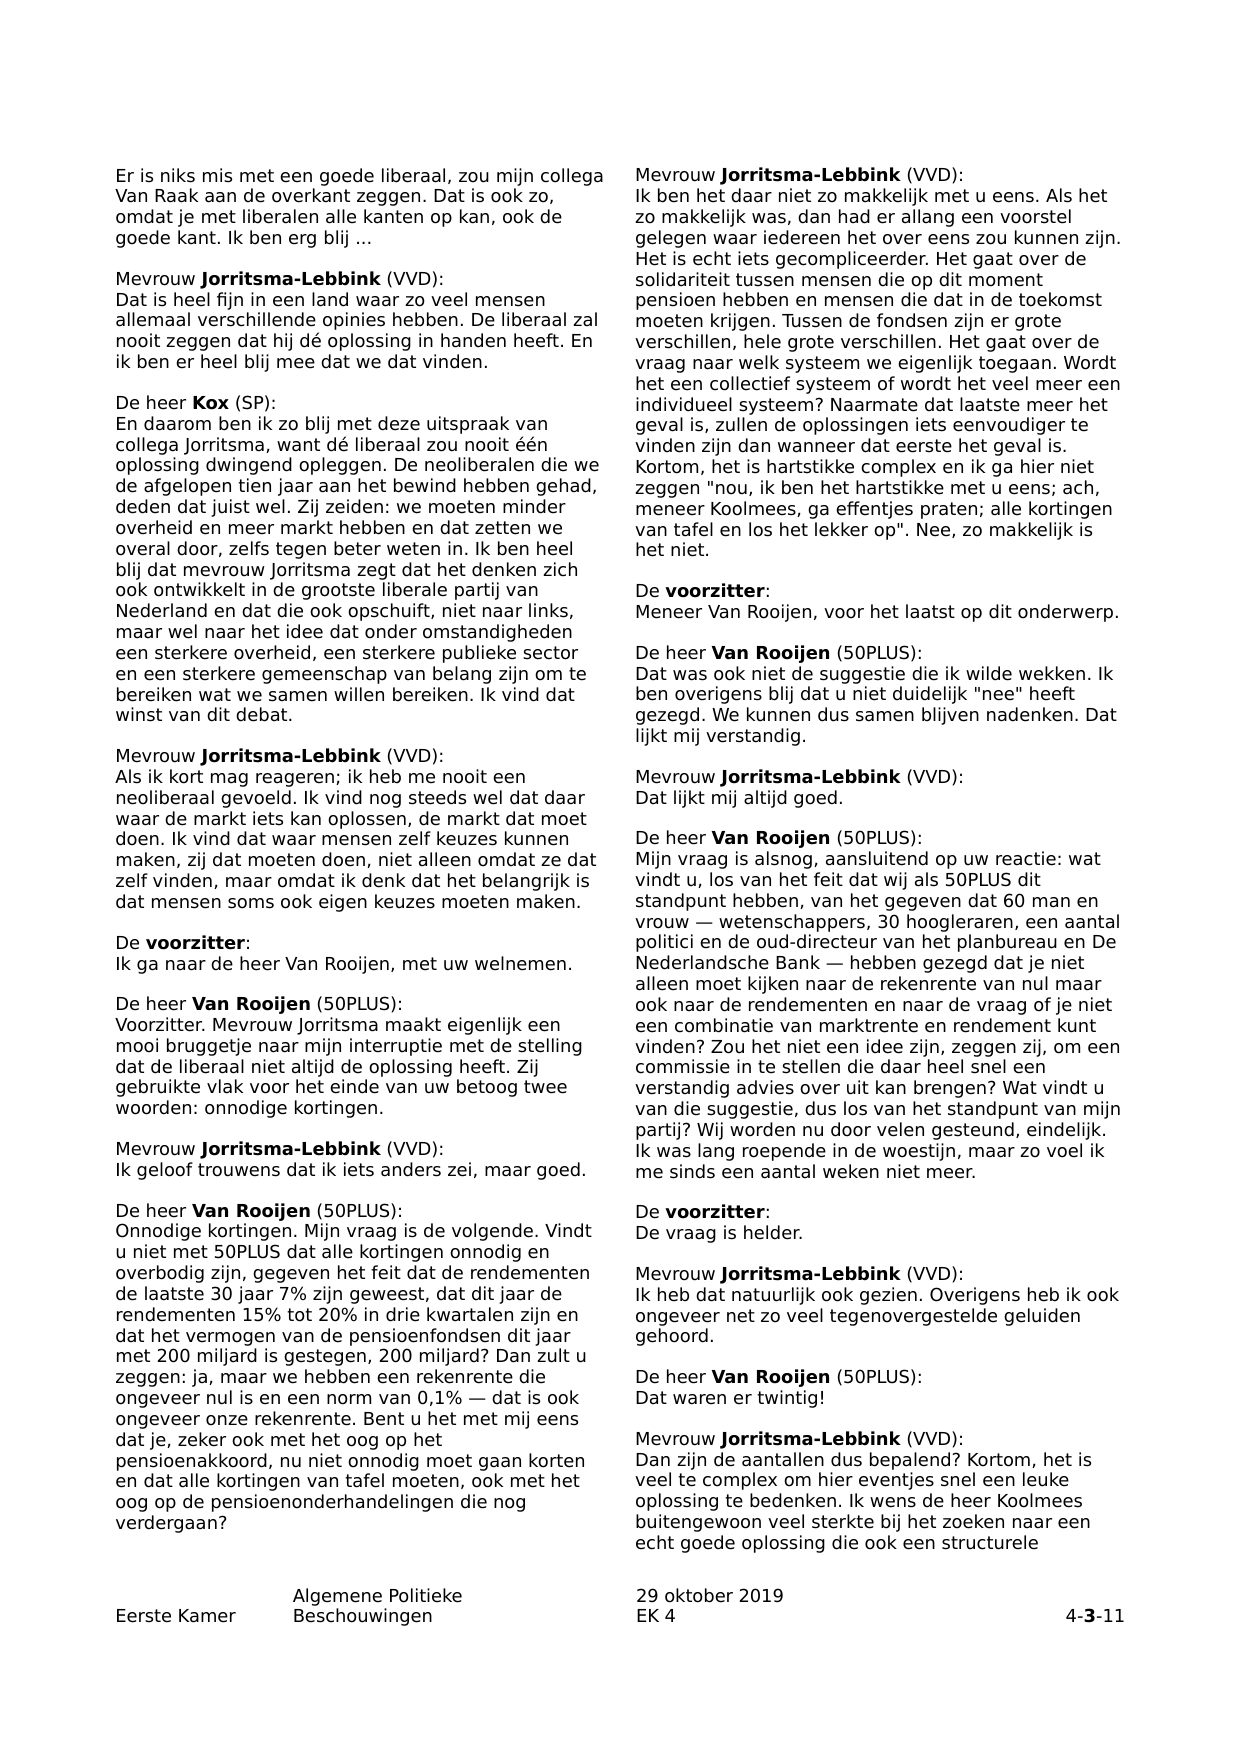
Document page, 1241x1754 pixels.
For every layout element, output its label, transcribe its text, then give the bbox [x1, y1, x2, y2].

text Ik ga naar de heer Van Rooijen, met uw welnemen. [115, 953, 605, 974]
text Mevrouw Jorritsma-Lebbink (VVD): [635, 1264, 1125, 1284]
text Mevrouw Jorritsma-Lebbink (VVD): [115, 269, 605, 289]
text De voorzitter: [635, 1202, 1125, 1223]
text Dat is heel fijn in een land waar zo veel mensen allemaal verschillende opinies hebben. De liberaal zal nooit zeggen dat hij dé oplossing in handen heeft. En ik ben er heel blij mee dat we dat vinden. [115, 289, 605, 373]
text Mevrouw Jorritsma-Lebbink (VVD): [635, 767, 1125, 787]
text De heer Van Rooijen (50PLUS): [635, 643, 1125, 663]
text Er is niks mis met een goede liberaal, zou mijn collega Van Raak aan de overkant zeggen. Dat is ook zo, omdat je met liberalen alle kanten op kan, ook de goede kant. Ik ben erg blij ... [115, 165, 605, 249]
text Dat was ook niet de suggestie die ik wilde wekken. Ik ben overigens blij dat u niet duidelijk "nee" heeft gezegd. We kunnen dus samen blijven nadenken. Dat lijkt mij verstandig. [635, 663, 1125, 747]
text Mijn vraag is alsnog, aansluitend op uw reactie: wat vindt u, los van het feit dat wij als 50PLUS dit standpunt hebben, van het gegeven dat 60 man en vrouw — wetenschappers, 30 hoogleraren, een aantal politici en de oud-directeur van het planbureau en De Nederlandsche Bank — hebben gezegd dat je niet alleen moet kijken naar de rekenrente van nul maar ook naar de rendementen en naar de vraag of je niet een combinatie van marktrente en rendement kunt vinden? Zou het niet een idee zijn, zeggen zij, om een commissie in te stellen die daar heel snel een verstandig advies over uit kan brengen? Wat vindt u van die suggestie, dus los van het standpunt van mijn partij? Wij worden nu door velen gesteund, eindelijk. Ik was lang roepende in de woestijn, maar zo voel ik me sinds een aantal weken niet meer. [635, 849, 1125, 1182]
text De voorzitter: [635, 581, 1125, 602]
text En daarom ben ik zo blij met deze uitspraak van collega Jorritsma, want dé liberaal zou nooit één oplossing dwingend opleggen. De neoliberalen die we de afgelopen tien jaar aan het bewind hebben gehad, deden dat juist wel. Zij zeiden: we moeten minder overheid en meer markt hebben en dat zetten we overal door, zelfs tegen beter weten in. Ik ben heel blij dat mevrouw Jorritsma zegt dat het denken zich ook ontwikkelt in de grootste liberale partij van Nederland en dat die ook opschuift, niet naar links, maar wel naar het idee dat onder omstandigheden een sterkere overheid, een sterkere publieke sector en een sterkere gemeenschap van belang zijn om te bereiken wat we samen willen bereiken. Ik vind dat winst van dit debat. [115, 413, 605, 726]
text De voorzitter: [115, 932, 605, 953]
text De heer Van Rooijen (50PLUS): [115, 1201, 605, 1221]
text Mevrouw Jorritsma-Lebbink (VVD): [115, 746, 605, 767]
text Ik geloof trouwens dat ik iets anders zei, maar goed. [115, 1160, 605, 1181]
text De heer Van Rooijen (50PLUS): [635, 1367, 1125, 1388]
text Meneer Van Rooijen, voor het laatst op dit onderwerp. [635, 602, 1125, 623]
text Dat waren er twintig! [635, 1388, 1125, 1409]
text De heer Van Rooijen (50PLUS): [115, 994, 605, 1015]
text Voorzitter. Mevrouw Jorritsma maakt eigenlijk een mooi bruggetje naar mijn interruptie met de stelling dat de liberaal niet altijd de oplossing heeft. Zij gebruikte vlak voor het einde van uw betoog twee woorden: onnodige kortingen. [115, 1015, 605, 1119]
text De heer Van Rooijen (50PLUS): [635, 828, 1125, 849]
text Mevrouw Jorritsma-Lebbink (VVD): [635, 165, 1125, 186]
text Ik heb dat natuurlijk ook gezien. Overigens heb ik ook ongeveer net zo veel tegenovergestelde geluiden gehoord. [635, 1284, 1125, 1347]
text Ik ben het daar niet zo makkelijk met u eens. Als het zo makkelijk was, dan had er allang een voorstel gelegen waar iedereen het over eens zou kunnen zijn. Het is echt iets gecompliceerder. Het gaat over de solidariteit tussen mensen die op dit moment pensioen hebben en mensen die dat in de toekomst moeten krijgen. Tussen de fondsen zijn er grote verschillen, hele grote verschillen. Het gaat over de vraag naar welk systeem we eigenlijk toegaan. Wordt het een collectief systeem of wordt het veel meer een individueel systeem? Naarmate dat laatste meer het geval is, zullen de oplossingen iets eenvoudiger te vinden zijn dan wanneer dat eerste het geval is. Kortom, het is hartstikke complex en ik ga hier niet zeggen "nou, ik ben het hartstikke met u eens; ach, meneer Koolmees, ga effentjes praten; alle kortingen van tafel en los het lekker op". Nee, zo makkelijk is het niet. [635, 186, 1125, 561]
text Mevrouw Jorritsma-Lebbink (VVD): [115, 1139, 605, 1160]
text Dan zijn de aantallen dus bepalend? Kortom, het is veel te complex om hier eventjes snel een leuke oplossing te bedenken. Ik wens de heer Koolmees buitengewoon veel sterkte bij het zoeken naar een echt goede oplossing die ook een structurele [635, 1449, 1125, 1553]
text Dat lijkt mij altijd goed. [635, 787, 1125, 808]
text De vraag is helder. [635, 1223, 1125, 1244]
text Als ik kort mag reageren; ik heb me nooit een neoliberaal gevoeld. Ik vind nog steeds wel dat daar waar de markt iets kan oplossen, de markt dat moet doen. Ik vind dat waar mensen zelf keuzes kunnen maken, zij dat moeten doen, niet alleen omdat ze dat zelf vinden, maar omdat ik denk dat het belangrijk is dat mensen soms ook eigen keuzes moeten maken. [115, 767, 605, 912]
text De heer Kox (SP): [115, 393, 605, 413]
text Mevrouw Jorritsma-Lebbink (VVD): [635, 1429, 1125, 1449]
text Onnodige kortingen. Mijn vraag is de volgende. Vindt u niet met 50PLUS dat alle kortingen onnodig en overbodig zijn, gegeven het feit dat de rendementen de laatste 30 jaar 7% zijn geweest, dat dit jaar de rendementen 15% tot 20% in drie kwartalen zijn en dat het vermogen van de pensioenfondsen dit jaar met 200 miljard is gestegen, 200 miljard? Dan zult u zeggen: ja, maar we hebben een rekenrente die ongeveer nul is en een norm van 0,1% — dat is ook ongeveer onze rekenrente. Bent u het met mij eens dat je, zeker ook met het oog op het pensioenakkoord, nu niet onnodig moet gaan korten en dat alle kortingen van tafel moeten, ook met het oog op de pensioenonderhandelingen die nog verdergaan? [115, 1221, 605, 1534]
